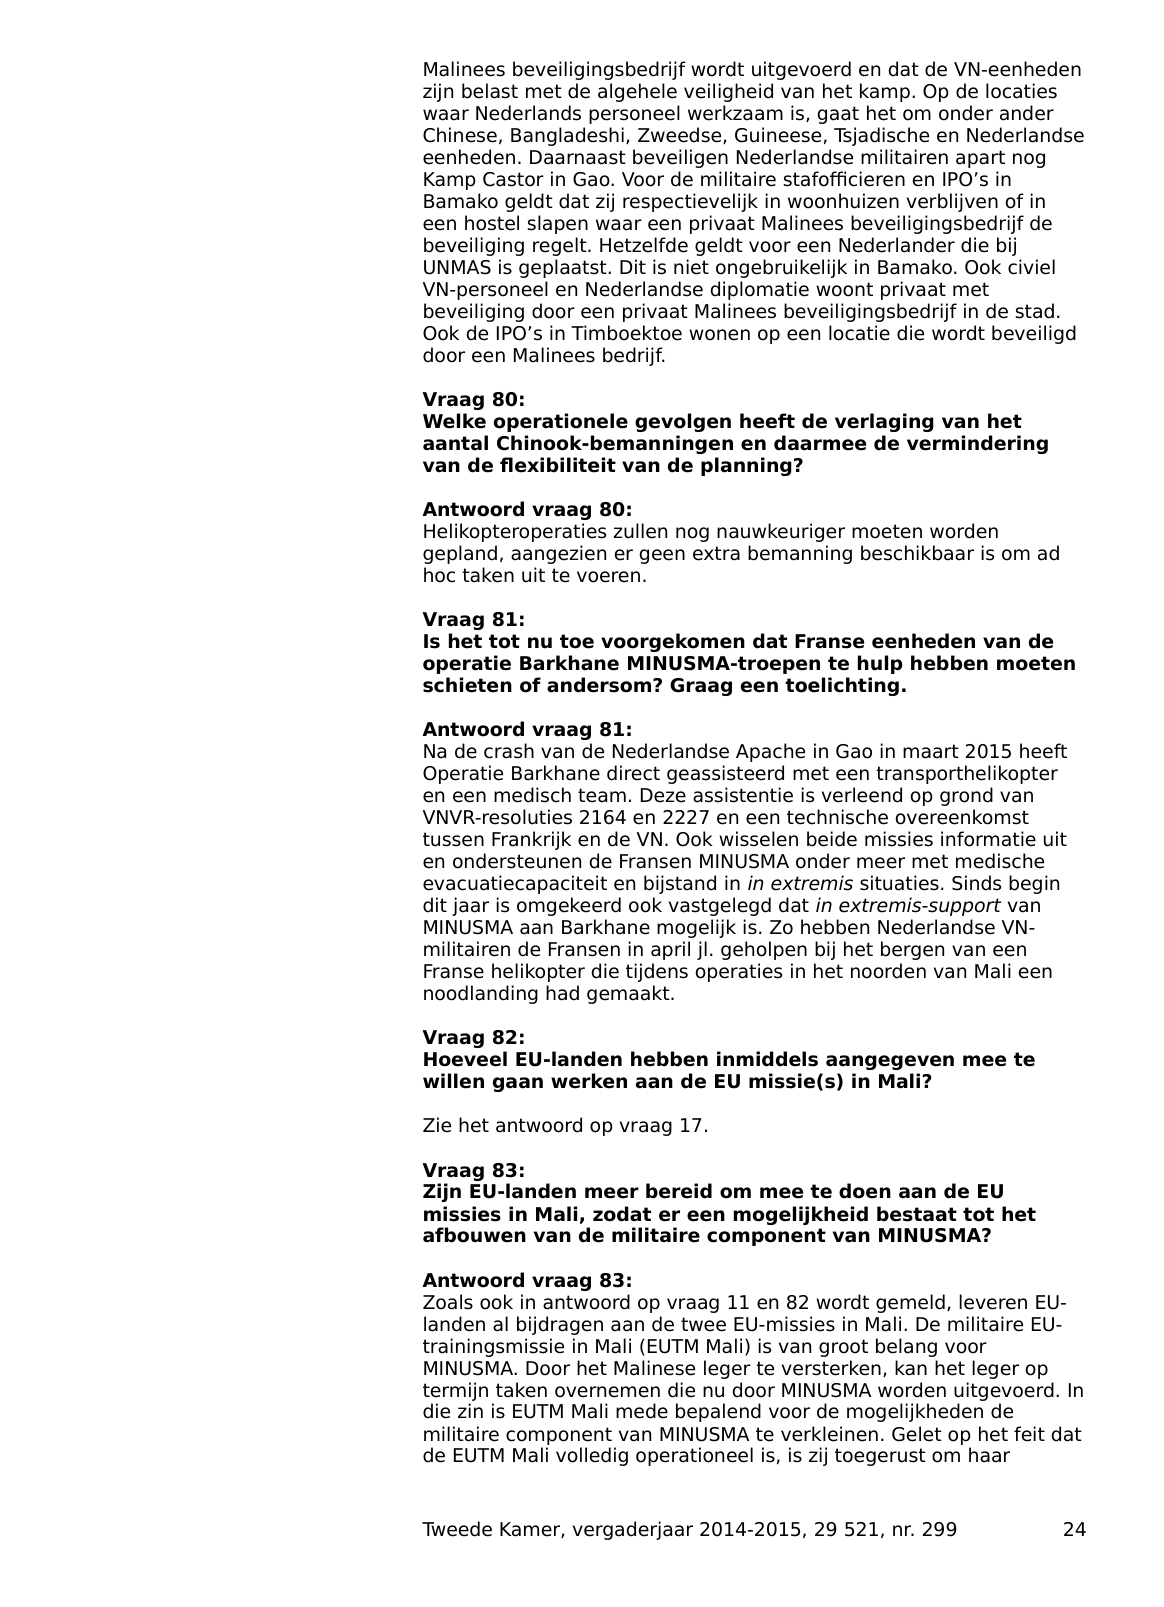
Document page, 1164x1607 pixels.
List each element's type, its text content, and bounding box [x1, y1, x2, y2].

text Zijn EU-landen meer bereid om mee te doen aan de EU missies in Mali, zodat er een mogelijkheid bestaat tot het afbouwen van de militaire component van MINUSMA? [422, 1181, 1087, 1247]
text Antwoord vraag 80: [422, 499, 1087, 521]
text Helikopteroperaties zullen nog nauwkeuriger moeten worden gepland, aangezien er geen extra bemanning beschikbaar is om ad hoc taken uit te voeren. [422, 521, 1087, 587]
text Hoeveel EU-landen hebben inmiddels aangegeven mee te willen gaan werken aan de EU missie(s) in Mali? [422, 1049, 1087, 1093]
text Vraag 82: [422, 1027, 1087, 1049]
text Vraag 83: [422, 1159, 1087, 1181]
text Antwoord vraag 83: [422, 1269, 1087, 1292]
text Vraag 80: [422, 389, 1087, 411]
text Na de crash van de Nederlandse Apache in Gao in maart 2015 heeft Operatie Barkhane direct geassisteerd met een transporthelikopter en een medisch team. Deze assistentie is verleend op grond van VNVR-resoluties 2164 en 2227 en een technische overeenkomst tussen Frankrijk en de VN. Ook wisselen beide missies informatie uit en ondersteunen de Fransen MINUSMA onder meer met medische evacuatiecapaciteit en bijstand in in extremis situaties. Sinds begin dit jaar is omgekeerd ook vastgelegd dat in extremis-support van MINUSMA aan Barkhane mogelijk is. Zo hebben Nederlandse VN-militairen de Fransen in april jl. geholpen bij het bergen van een Franse helikopter die tijdens operaties in het noorden van Mali een noodlanding had gemaakt. [422, 741, 1087, 1005]
text Is het tot nu toe voorgekomen dat Franse eenheden van de operatie Barkhane MINUSMA-troepen te hulp hebben moeten schieten of andersom? Graag een toelichting. [422, 631, 1087, 697]
text Antwoord vraag 81: [422, 719, 1087, 741]
text Zie het antwoord op vraag 17. [422, 1115, 1087, 1137]
text Malinees beveiligingsbedrijf wordt uitgevoerd en dat de VN-eenheden zijn belast met de algehele veiligheid van het kamp. Op de locaties waar Nederlands personeel werkzaam is, gaat het om onder ander Chinese, Bangladeshi, Zweedse, Guineese, Tsjadische en Nederlandse eenheden. Daarnaast beveiligen Nederlandse militairen apart nog Kamp Castor in Gao. Voor de militaire stafofficieren en IPO’s in Bamako geldt dat zij respectievelijk in woonhuizen verblijven of in een hostel slapen waar een privaat Malinees beveiligingsbedrijf de beveiliging regelt. Hetzelfde geldt voor een Nederlander die bij UNMAS is geplaatst. Dit is niet ongebruikelijk in Bamako. Ook civiel VN-personeel en Nederlandse diplomatie woont privaat met beveiliging door een privaat Malinees beveiligingsbedrijf in de stad. Ook de IPO’s in Timboektoe wonen op een locatie die wordt beveiligd door een Malinees bedrijf. [422, 59, 1087, 367]
text Zoals ook in antwoord op vraag 11 en 82 wordt gemeld, leveren EU-landen al bijdragen aan de twee EU-missies in Mali. De militaire EU-trainingsmissie in Mali (EUTM Mali) is van groot belang voor MINUSMA. Door het Malinese leger te versterken, kan het leger op termijn taken overnemen die nu door MINUSMA worden uitgevoerd. In die zin is EUTM Mali mede bepalend voor de mogelijkheden de militaire component van MINUSMA te verkleinen. Gelet op het feit dat de EUTM Mali volledig operationeel is, is zij toegerust om haar [422, 1292, 1087, 1467]
text Vraag 81: [422, 609, 1087, 631]
text Welke operationele gevolgen heeft de verlaging van het aantal Chinook-bemanningen en daarmee de vermindering van de flexibiliteit van de planning? [422, 411, 1087, 477]
